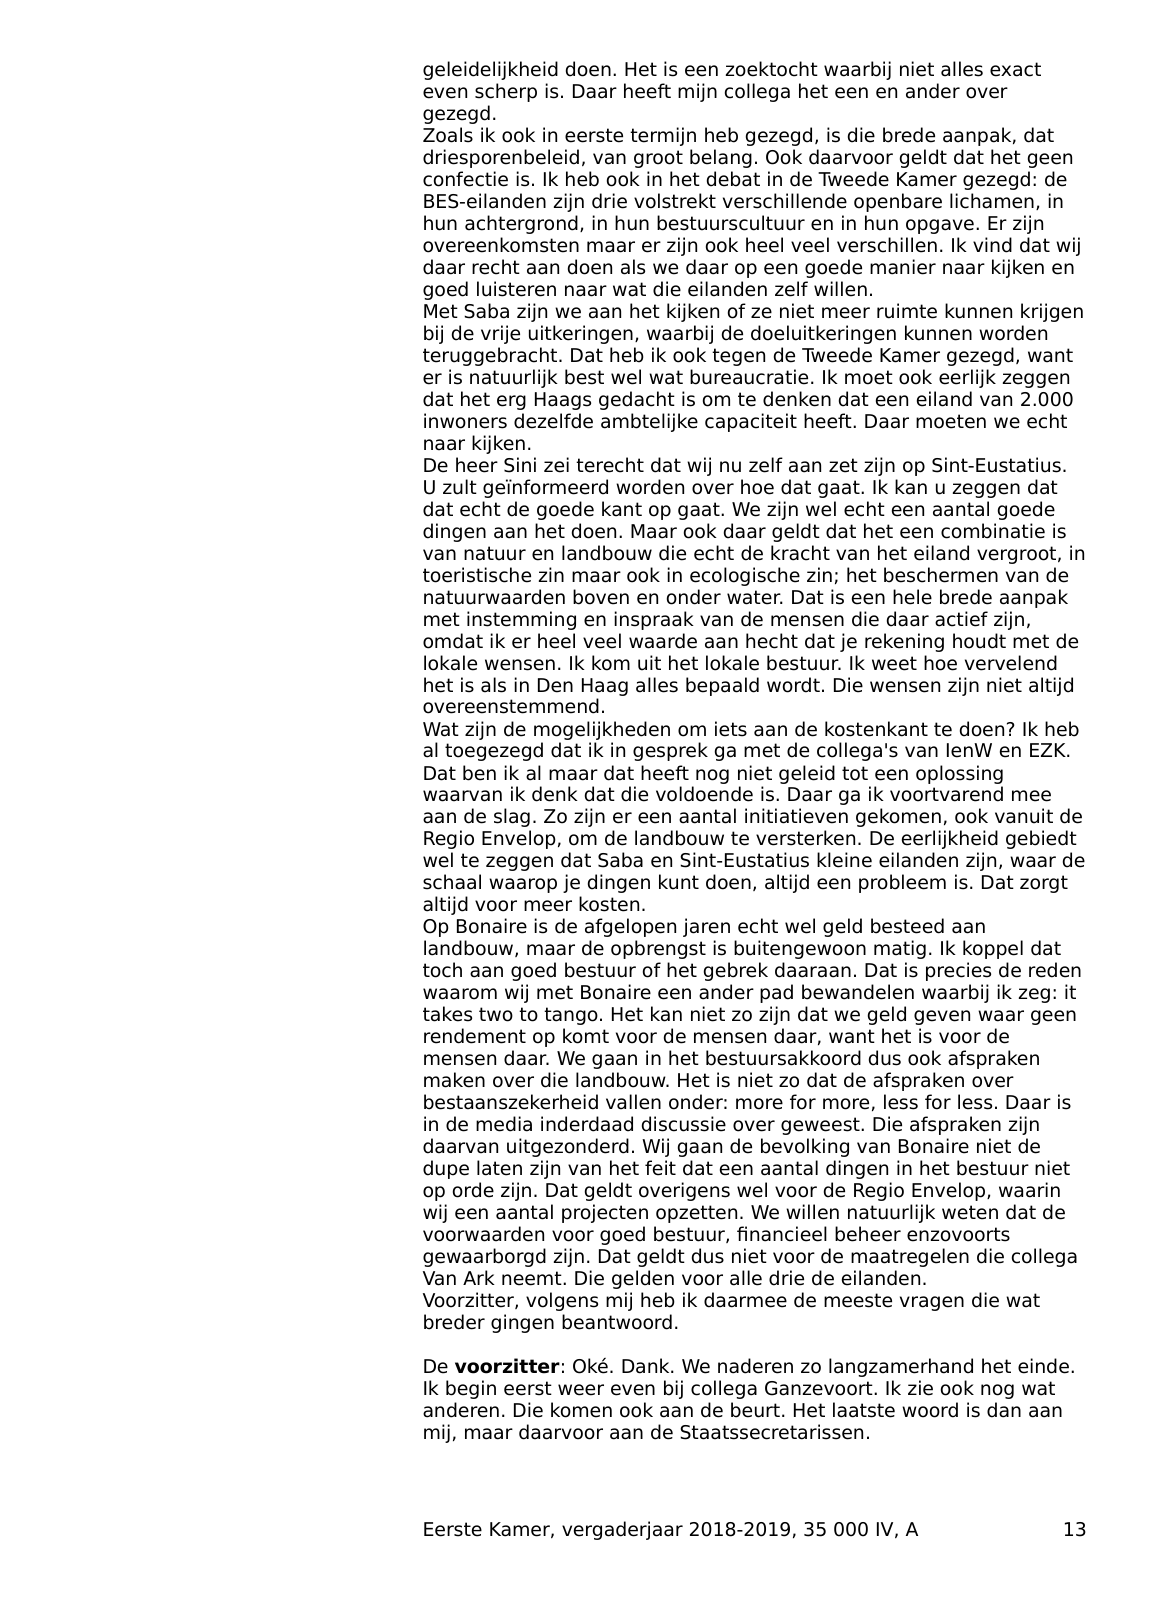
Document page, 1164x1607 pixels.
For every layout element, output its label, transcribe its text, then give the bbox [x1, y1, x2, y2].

text Zoals ik ook in eerste termijn heb gezegd, is die brede aanpak, dat driesporenbeleid, van groot belang. Ook daarvoor geldt dat het geen confectie is. Ik heb ook in het debat in de Tweede Kamer gezegd: de BES-eilanden zijn drie volstrekt verschillende openbare lichamen, in hun achtergrond, in hun bestuurscultuur en in hun opgave. Er zijn overeenkomsten maar er zijn ook heel veel verschillen. Ik vind dat wij daar recht aan doen als we daar op een goede manier naar kijken en goed luisteren naar wat die eilanden zelf willen. [422, 125, 1087, 301]
text Voorzitter, volgens mij heb ik daarmee de meeste vragen die wat breder gingen beantwoord. [422, 1290, 1087, 1334]
text De voorzitter: Oké. Dank. We naderen zo langzamerhand het einde. Ik begin eerst weer even bij collega Ganzevoort. Ik zie ook nog wat anderen. Die komen ook aan de beurt. Het laatste woord is dan aan mij, maar daarvoor aan de Staatssecretarissen. [422, 1356, 1087, 1444]
text geleidelijkheid doen. Het is een zoektocht waarbij niet alles exact even scherp is. Daar heeft mijn collega het een en ander over gezegd. [422, 59, 1087, 125]
text De heer Sini zei terecht dat wij nu zelf aan zet zijn op Sint-Eustatius. U zult geïnformeerd worden over hoe dat gaat. Ik kan u zeggen dat dat echt de goede kant op gaat. We zijn wel echt een aantal goede dingen aan het doen. Maar ook daar geldt dat het een combinatie is van natuur en landbouw die echt de kracht van het eiland vergroot, in toeristische zin maar ook in ecologische zin; het beschermen van de natuurwaarden boven en onder water. Dat is een hele brede aanpak met instemming en inspraak van de mensen die daar actief zijn, omdat ik er heel veel waarde aan hecht dat je rekening houdt met de lokale wensen. Ik kom uit het lokale bestuur. Ik weet hoe vervelend het is als in Den Haag alles bepaald wordt. Die wensen zijn niet altijd overeenstemmend. [422, 455, 1087, 718]
text Op Bonaire is de afgelopen jaren echt wel geld besteed aan landbouw, maar de opbrengst is buitengewoon matig. Ik koppel dat toch aan goed bestuur of het gebrek daaraan. Dat is precies de reden waarom wij met Bonaire een ander pad bewandelen waarbij ik zeg: it takes two to tango. Het kan niet zo zijn dat we geld geven waar geen rendement op komt voor de mensen daar, want het is voor de mensen daar. We gaan in het bestuursakkoord dus ook afspraken maken over die landbouw. Het is niet zo dat de afspraken over bestaanszekerheid vallen onder: more for more, less for less. Daar is in de media inderdaad discussie over geweest. Die afspraken zijn daarvan uitgezonderd. Wij gaan de bevolking van Bonaire niet de dupe laten zijn van het feit dat een aantal dingen in het bestuur niet op orde zijn. Dat geldt overigens wel voor de Regio Envelop, waarin wij een aantal projecten opzetten. We willen natuurlijk weten dat de voorwaarden voor goed bestuur, financieel beheer enzovoorts gewaarborgd zijn. Dat geldt dus niet voor de maatregelen die collega Van Ark neemt. Die gelden voor alle drie de eilanden. [422, 916, 1087, 1290]
text Met Saba zijn we aan het kijken of ze niet meer ruimte kunnen krijgen bij de vrije uitkeringen, waarbij de doeluitkeringen kunnen worden teruggebracht. Dat heb ik ook tegen de Tweede Kamer gezegd, want er is natuurlijk best wel wat bureaucratie. Ik moet ook eerlijk zeggen dat het erg Haags gedacht is om te denken dat een eiland van 2.000 inwoners dezelfde ambtelijke capaciteit heeft. Daar moeten we echt naar kijken. [422, 301, 1087, 455]
text Wat zijn de mogelijkheden om iets aan de kostenkant te doen? Ik heb al toegezegd dat ik in gesprek ga met de collega's van IenW en EZK. Dat ben ik al maar dat heeft nog niet geleid tot een oplossing waarvan ik denk dat die voldoende is. Daar ga ik voortvarend mee aan de slag. Zo zijn er een aantal initiatieven gekomen, ook vanuit de Regio Envelop, om de landbouw te versterken. De eerlijkheid gebiedt wel te zeggen dat Saba en Sint-Eustatius kleine eilanden zijn, waar de schaal waarop je dingen kunt doen, altijd een probleem is. Dat zorgt altijd voor meer kosten. [422, 718, 1087, 916]
